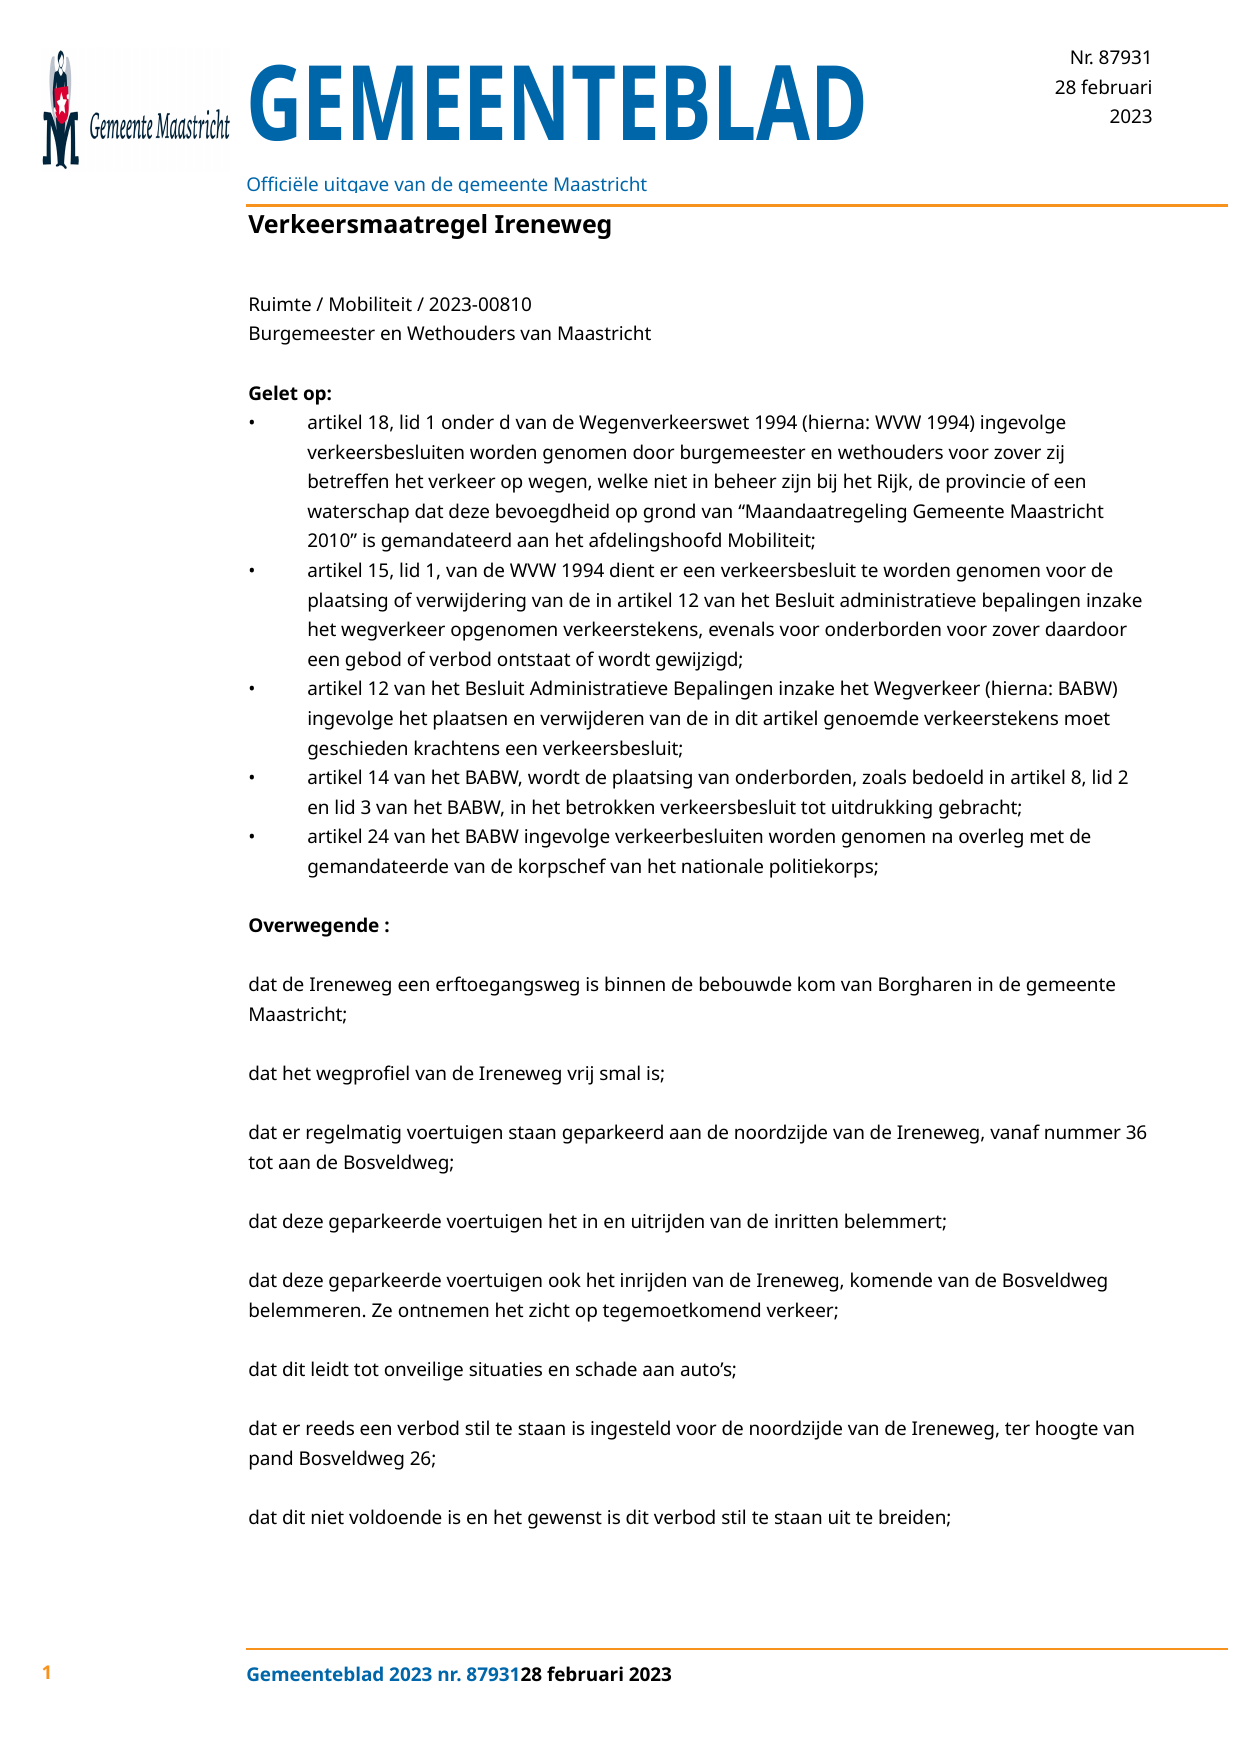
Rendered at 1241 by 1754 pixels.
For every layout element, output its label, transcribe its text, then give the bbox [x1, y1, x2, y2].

list artikel 18, lid 1 onder d van de Wegenverkeerswet 1994 (hierna: WVW 1994) ingevolge verkeersbesluiten worden genomen door burgemeester en wethouders voor zover zij betreffen het verkeer op wegen, welke niet in beheer zijn bij het Rijk, de provincie of een waterschap dat deze bevoegdheid op grond van “Maandaatregeling Gemeente Maastricht 2010” is gemandateerd aan het afdelingshoofd Mobiliteit; [248, 409, 1152, 553]
text Gelet op: [248, 380, 1152, 406]
list artikel 15, lid 1, van de WVW 1994 dient er een verkeersbesluit te worden genomen voor de plaatsing of verwijdering van de in artikel 12 van het Besluit administratieve bepalingen inzake het wegverkeer opgenomen verkeerstekens, evenals voor onderborden voor zover daardoor een gebod of verbod ontstaat of wordt gewijzigd; [248, 557, 1152, 672]
list artikel 12 van het Besluit Administratieve Bepalingen inzake het Wegverkeer (hierna: BABW) ingevolge het plaatsen en verwijderen van de in dit artikel genoemde verkeerstekens moet geschieden krachtens een verkeersbesluit; [248, 676, 1152, 761]
text dat er reeds een verbod stil te staan is ingesteld voor de noordzijde van de Ireneweg, ter hoogte van pand Bosveldweg 26; [248, 1415, 1152, 1471]
text Burgemeester en Wethouders van Maastricht [248, 321, 1152, 346]
text dat het wegprofiel van de Ireneweg vrij smal is; [248, 1060, 1152, 1086]
text Ruimte / Mobiliteit / 2023-00810 [248, 291, 1152, 317]
text dat deze geparkeerde voertuigen het in en uitrijden van de inritten belemmert; [248, 1208, 1152, 1234]
text Verkeersmaatregel Ireneweg [248, 207, 1152, 241]
text dat dit niet voldoende is en het gewenst is dit verbod stil te staan uit te breiden; [248, 1504, 1152, 1530]
text dat de Ireneweg een erftoegangsweg is binnen de bebouwde kom van Borgharen in de gemeente Maastricht; [248, 971, 1152, 1027]
list artikel 24 van het BABW ingevolge verkeerbesluiten worden genomen na overleg met de gemandateerde van de korpschef van het nationale politiekorps; [248, 823, 1152, 879]
list artikel 14 van het BABW, wordt de plaatsing van onderborden, zoals bedoeld in artikel 8, lid 2 en lid 3 van het BABW, in het betrokken verkeersbesluit tot uitdrukking gebracht; [248, 764, 1152, 820]
text Overwegende : [248, 912, 1152, 938]
text dat er regelmatig voertuigen staan geparkeerd aan de noordzijde van de Ireneweg, vanaf nummer 36 tot aan de Bosveldweg; [248, 1119, 1152, 1175]
text dat deze geparkeerde voertuigen ook het inrijden van de Ireneweg, komende van de Bosveldweg belemmeren. Ze ontnemen het zicht op tegemoetkomend verkeer; [248, 1267, 1152, 1323]
text dat dit leidt tot onveilige situaties en schade aan auto’s; [248, 1356, 1152, 1382]
picture [41, 47, 231, 172]
